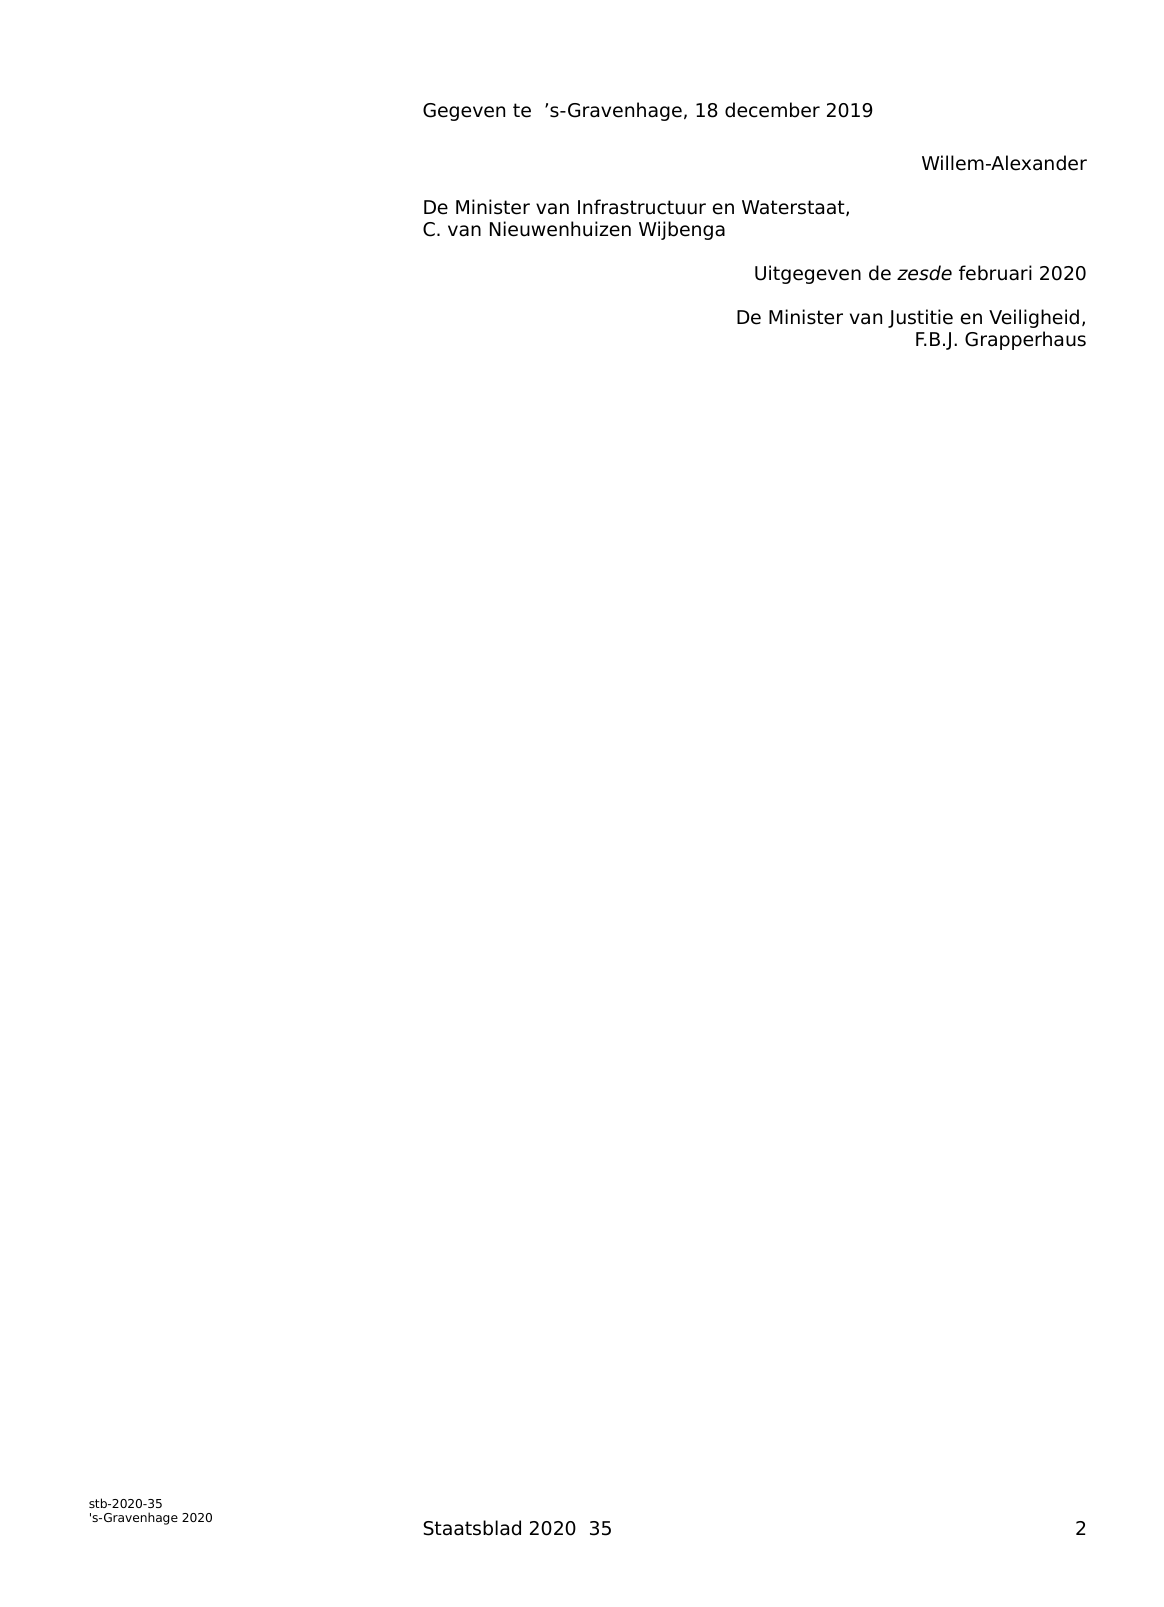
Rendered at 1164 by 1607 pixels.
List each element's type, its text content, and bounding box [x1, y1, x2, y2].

text Uitgegeven de zesde februari 2020 [422, 263, 1087, 285]
text De Minister van Infrastructuur en Waterstaat, C. van Nieuwenhuizen Wijbenga [422, 197, 1087, 241]
text 's-Gravenhage 2020 [88, 1511, 323, 1525]
text De Minister van Justitie en Veiligheid, F.B.J. Grapperhaus [422, 307, 1087, 351]
text Gegeven te ’s-Gravenhage, 18 december 2019 [422, 100, 1087, 122]
text Willem-Alexander [422, 152, 1087, 174]
text stb-2020-35 [88, 1497, 323, 1511]
